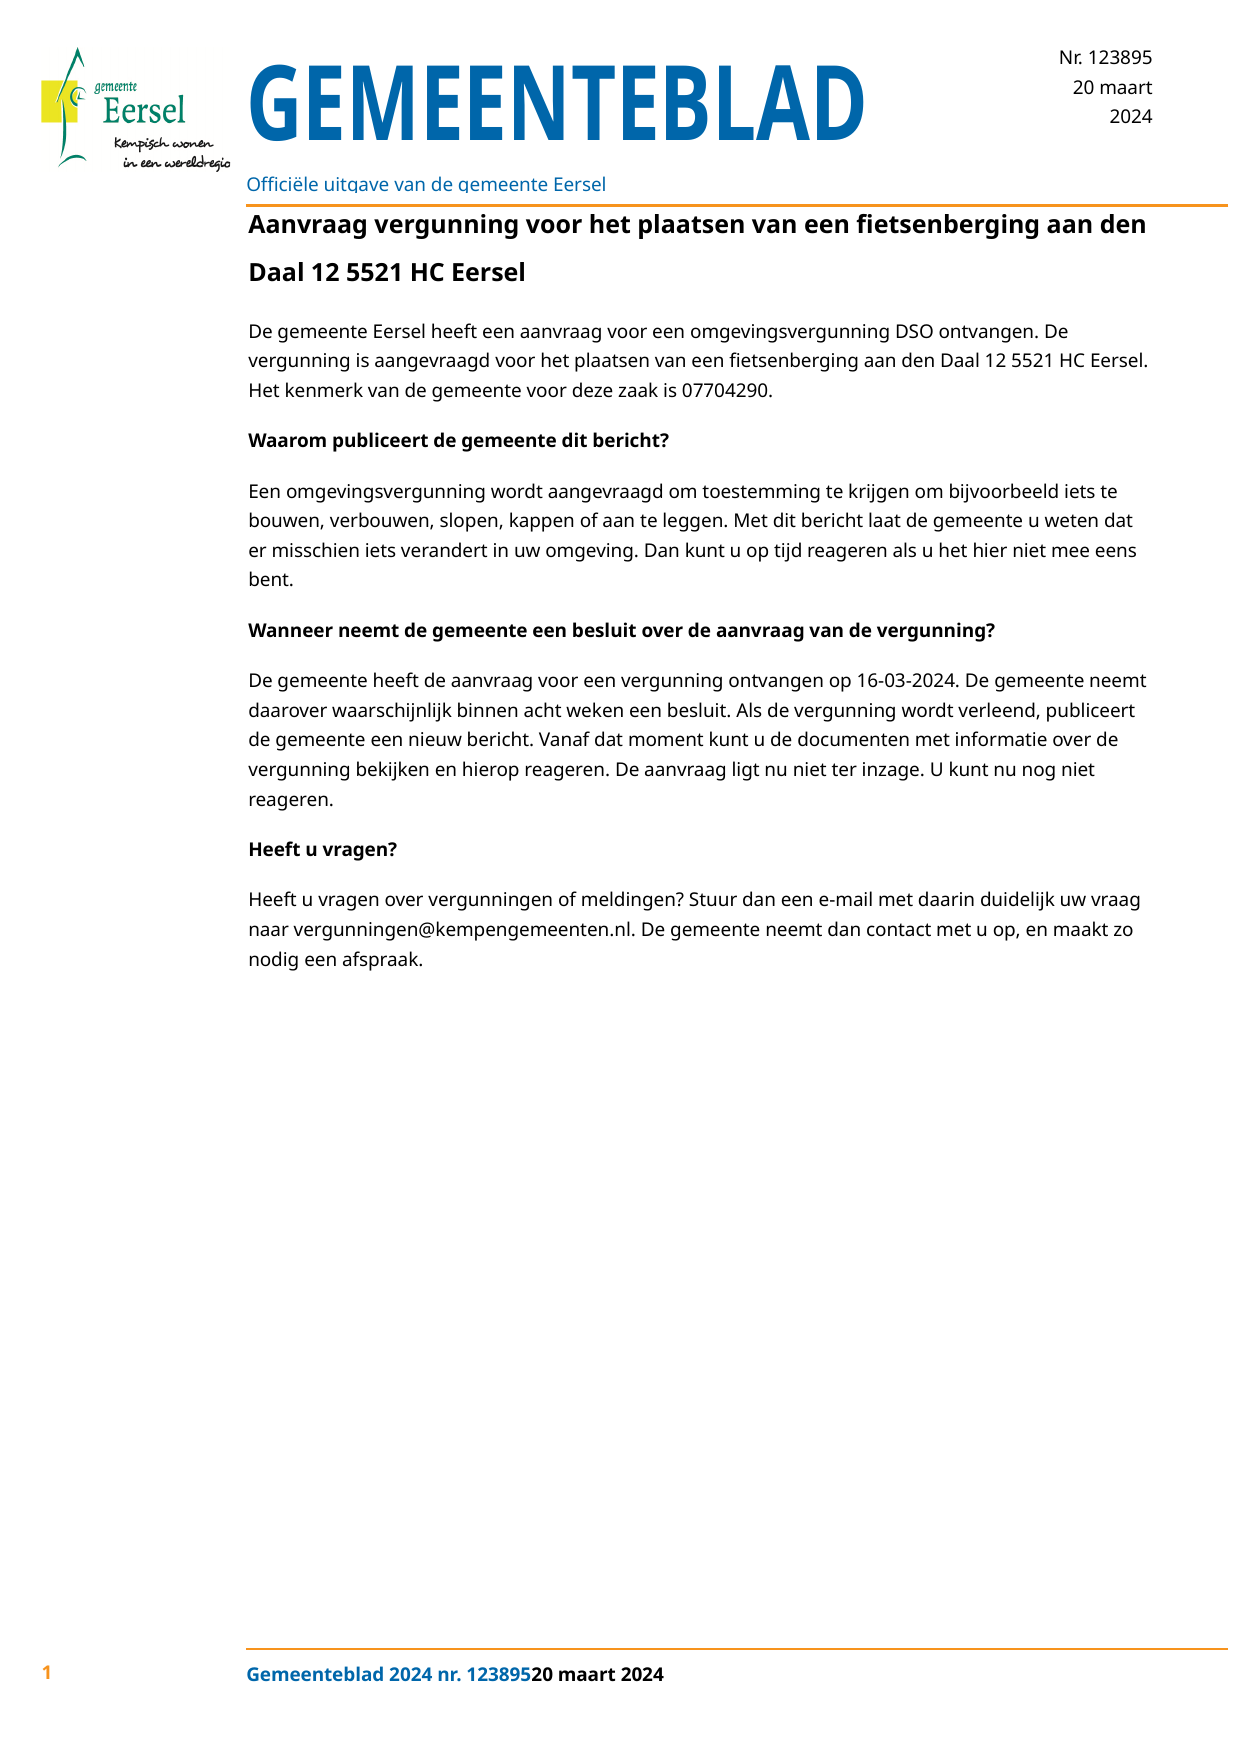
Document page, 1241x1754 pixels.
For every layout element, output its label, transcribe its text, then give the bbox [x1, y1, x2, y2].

text Wanneer neemt de gemeente een besluit over de aanvraag van de vergunning? [248, 617, 1152, 643]
text Heeft u vragen? [248, 836, 1152, 862]
text Heeft u vragen over vergunningen of meldingen? Stuur dan een e-mail met daarin duidelijk uw vraag naar vergunningen@kempengemeenten.nl. De gemeente neemt dan contact met u op, en maakt zo nodig een afspraak. [248, 887, 1152, 972]
text Een omgevingsvergunning wordt aangevraagd om toestemming te krijgen om bijvoorbeeld iets te bouwen, verbouwen, slopen, kappen of aan te leggen. Met dit bericht laat de gemeente u weten dat er misschien iets verandert in uw omgeving. Dan kunt u op tijd reageren als u het hier niet mee eens bent. [248, 478, 1152, 592]
text Aanvraag vergunning voor het plaatsen van een fietsenberging aan den Daal 12 5521 HC Eersel [248, 207, 1152, 288]
text De gemeente heeft de aanvraag voor een vergunning ontvangen op 16-03-2024. De gemeente neemt daarover waarschijnlijk binnen acht weken een besluit. Als de vergunning wordt verleend, publiceert de gemeente een nieuw bericht. Vanaf dat moment kunt u de documenten met informatie over de vergunning bekijken en hierop reageren. De aanvraag ligt nu niet ter inzage. U kunt nu nog niet reageren. [248, 667, 1152, 812]
text De gemeente Eersel heeft een aanvraag voor een omgevingsvergunning DSO ontvangen. De vergunning is aangevraagd voor het plaatsen van een fietsenberging aan den Daal 12 5521 HC Eersel. Het kenmerk van de gemeente voor deze zaak is 07704290. [248, 318, 1152, 403]
picture [41, 47, 231, 172]
text Waarom publiceert de gemeente dit bericht? [248, 427, 1152, 453]
